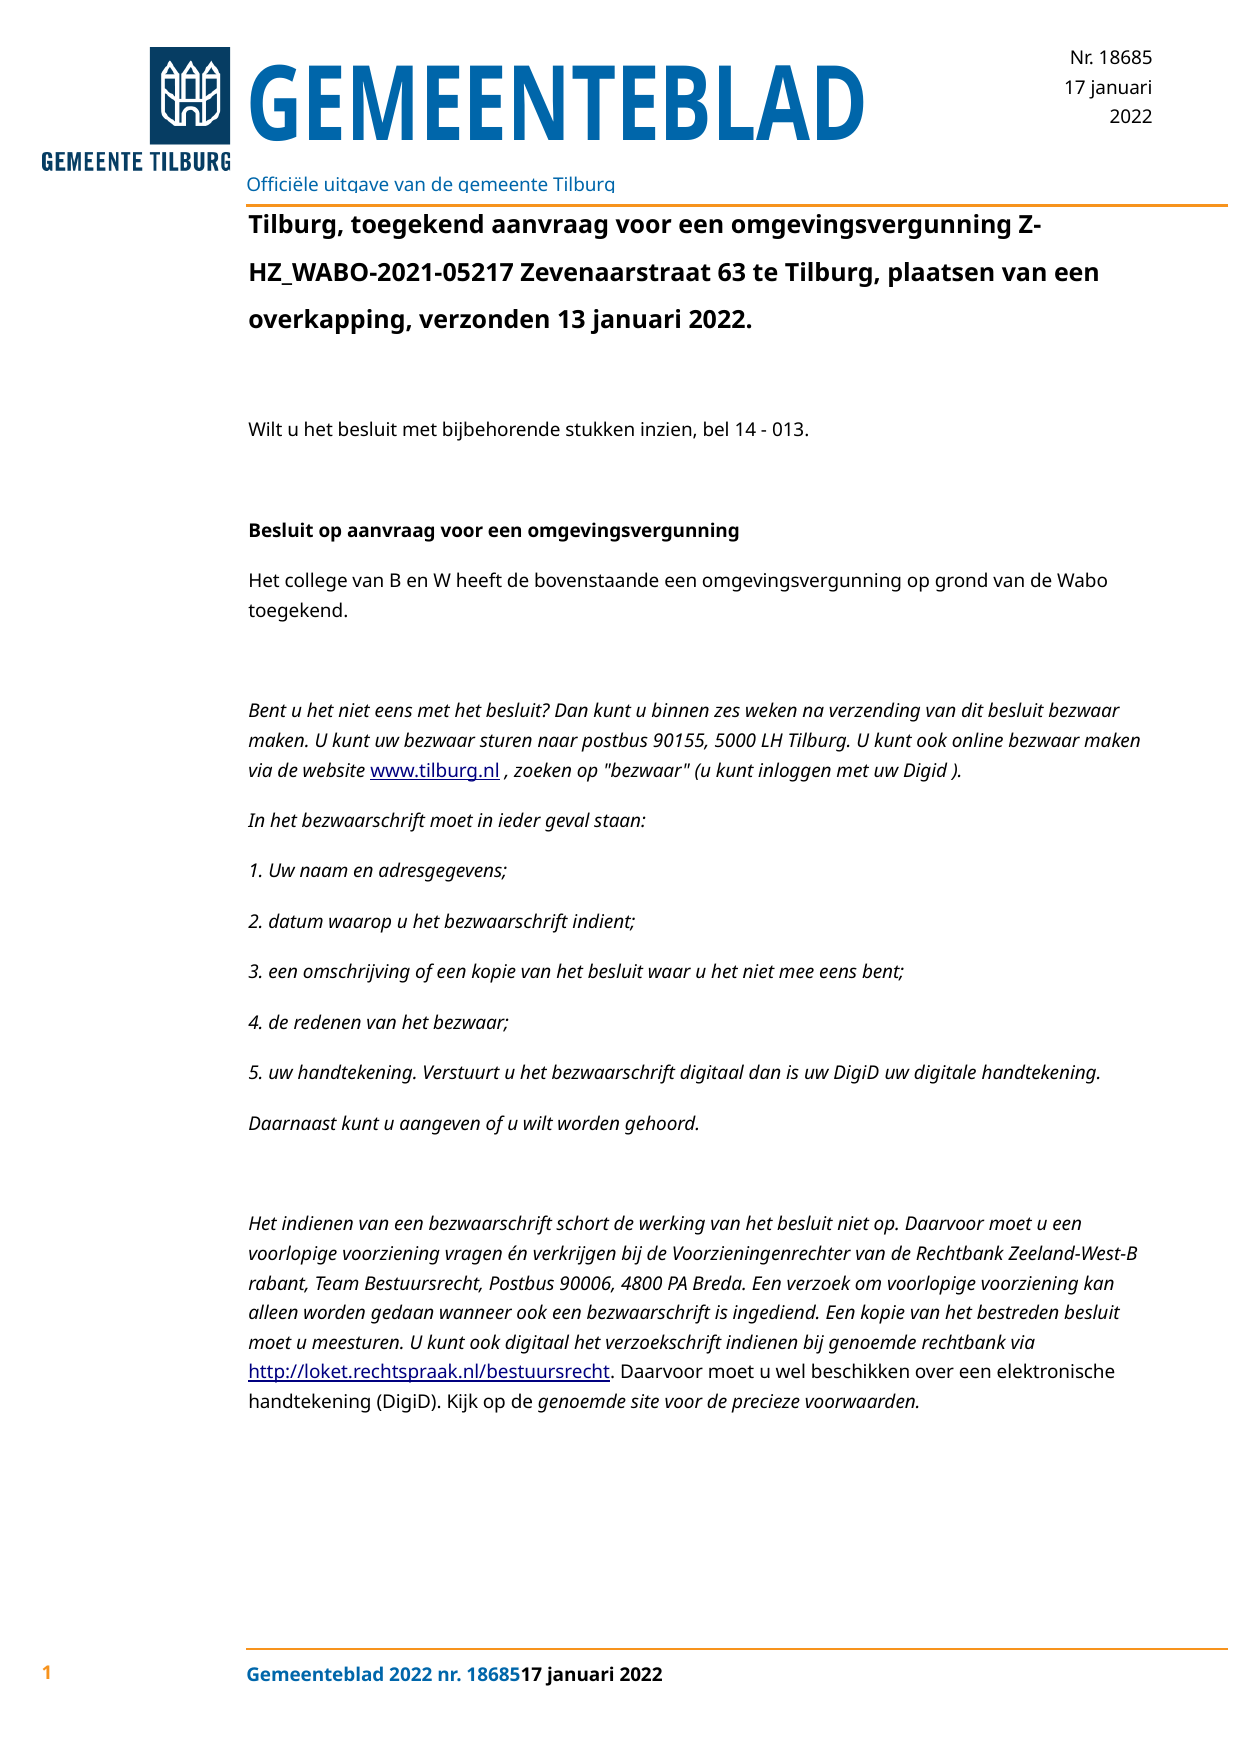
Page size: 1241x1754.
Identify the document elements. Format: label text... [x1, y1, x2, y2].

text Besluit op aanvraag voor een omgevingsvergunning [248, 517, 1152, 542]
text 4. de redenen van het bezwaar; [248, 1009, 1152, 1034]
text 3. een omschrijving of een kopie van het besluit waar u het niet mee eens bent; [248, 958, 1152, 984]
text Bent u het niet eens met het besluit? Dan kunt u binnen zes weken na verzending van dit besluit bezwaar maken. U kunt uw bezwaar sturen naar postbus 90155, 5000 LH Tilburg. U kunt ook online bezwaar maken via de website www.tilburg.nl , zoeken op "bezwaar" (u kunt inloggen met uw Digid ). [248, 698, 1152, 782]
text Het indienen van een bezwaarschrift schort de werking van het besluit niet op. Daarvoor moet u een voorlopige voorziening vragen én verkrijgen bij de Voorzieningenrechter van de Rechtbank Zeeland-West-B rabant, Team Bestuursrecht, Postbus 90006, 4800 PA Breda. Een verzoek om voorlopige voorziening kan alleen worden gedaan wanneer ook een bezwaarschrift is ingediend. Een kopie van het bestreden besluit moet u meesturen. U kunt ook digitaal het verzoekschrift indienen bij genoemde rechtbank via http://loket.rechtspraak.nl/bestuursrecht. Daarvoor moet u wel beschikken over een elektronische handtekening (DigiD). Kijk op de genoemde site voor de precieze voorwaarden. [248, 1211, 1152, 1414]
text In het bezwaarschrift moet in ieder geval staan: [248, 807, 1152, 833]
text 5. uw handtekening. Verstuurt u het bezwaarschrift digitaal dan is uw DigiD uw digitale handtekening. [248, 1059, 1152, 1085]
text 1. Uw naam en adresgegevens; [248, 858, 1152, 883]
text Tilburg, toegekend aanvraag voor een omgevingsvergunning Z-HZ_WABO-2021-05217 Zevenaarstraat 63 te Tilburg, plaatsen van een overkapping, verzonden 13 januari 2022. [248, 207, 1152, 336]
text Daarnaast kunt u aangeven of u wilt worden gehoord. [248, 1110, 1152, 1135]
text Het college van B en W heeft de bovenstaande een omgevingsvergunning op grond van de Wabo toegekend. [248, 567, 1152, 622]
text 2. datum waarop u het bezwaarschrift indient; [248, 908, 1152, 934]
text Wilt u het besluit met bijbehorende stukken inzien, bel 14 - 013. [248, 416, 1152, 442]
picture [41, 47, 231, 172]
